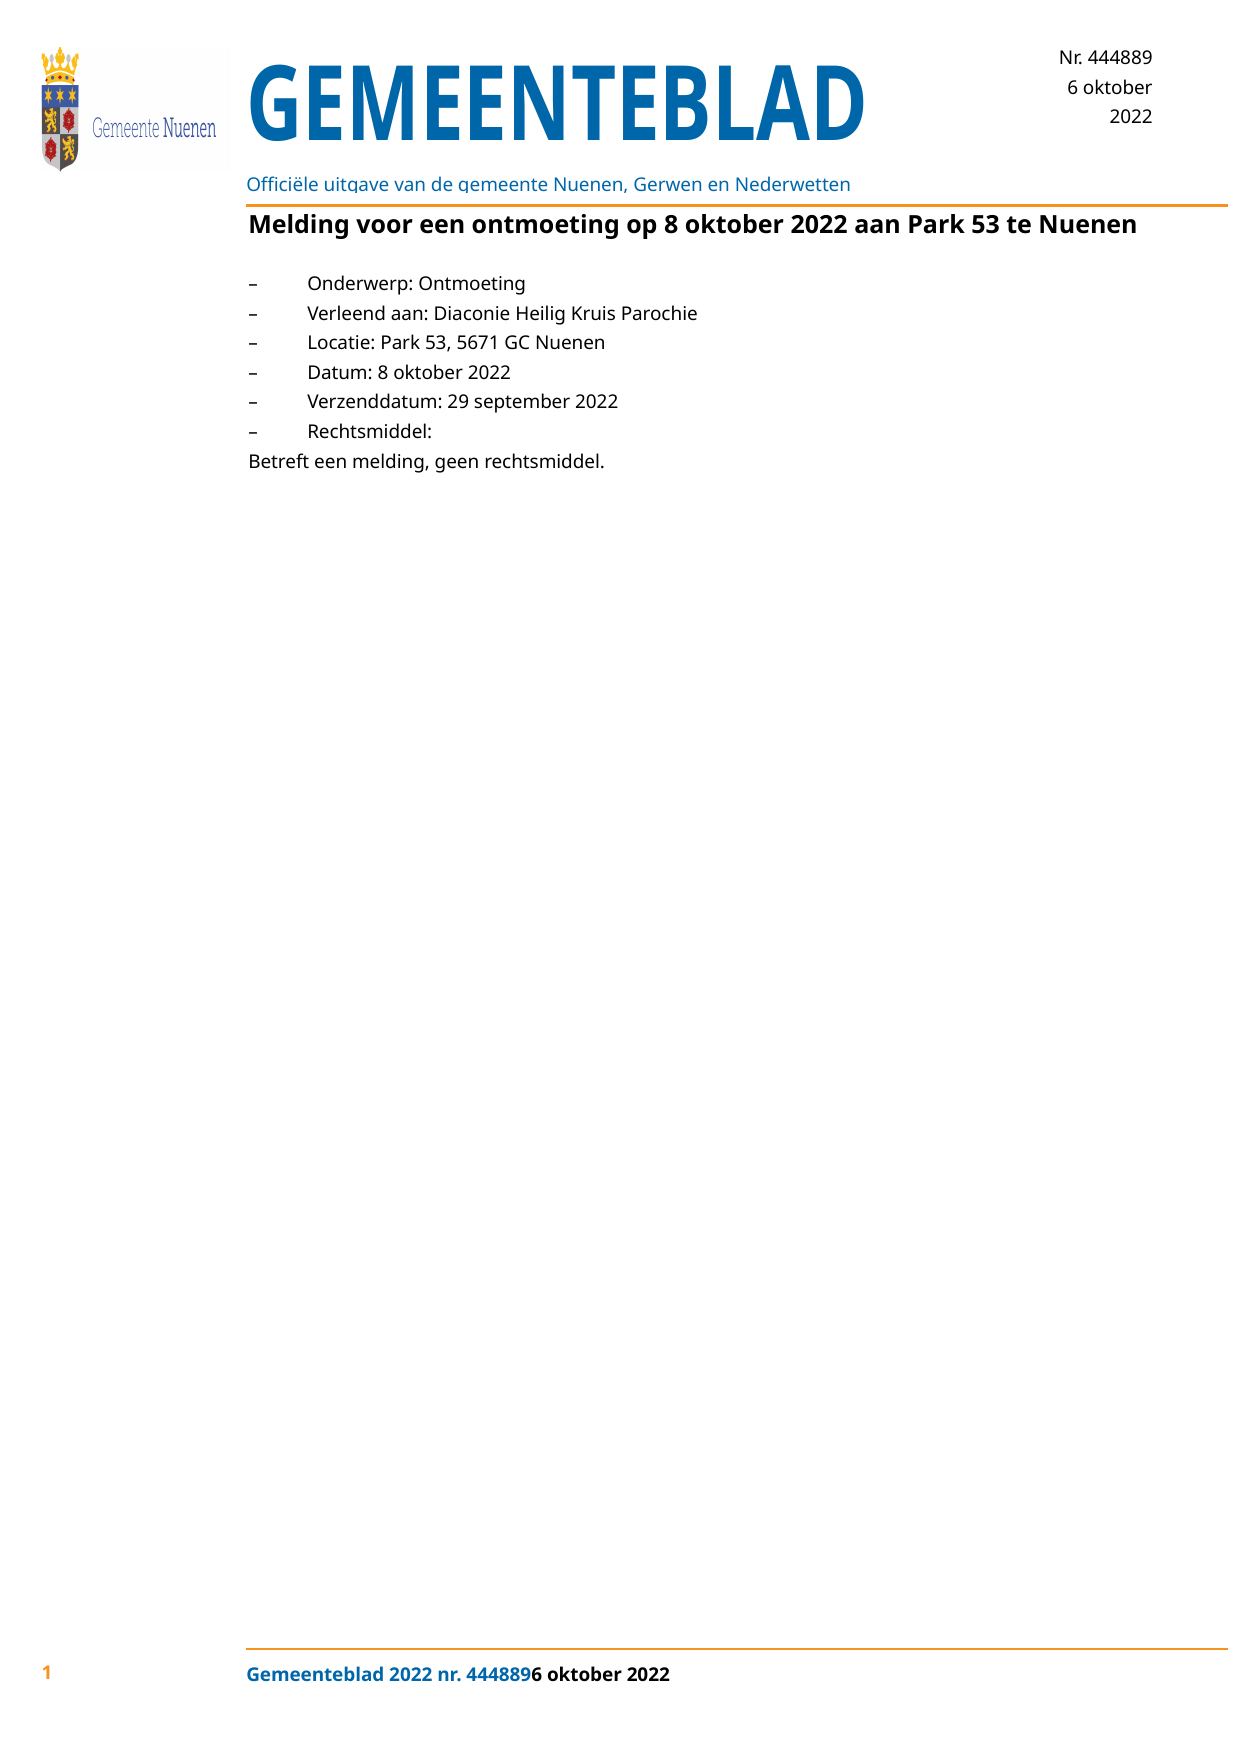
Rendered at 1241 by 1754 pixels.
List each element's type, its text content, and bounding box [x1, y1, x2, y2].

text Melding voor een ontmoeting op 8 oktober 2022 aan Park 53 te Nuenen [248, 207, 1152, 241]
list Onderwerp: Ontmoeting [248, 270, 1152, 296]
picture [41, 47, 231, 172]
list Verzenddatum: 29 september 2022 [248, 389, 1152, 414]
list Verleend aan: Diaconie Heilig Kruis Parochie [248, 300, 1152, 326]
list Locatie: Park 53, 5671 GC Nuenen [248, 329, 1152, 355]
list Datum: 8 oktober 2022 [248, 359, 1152, 385]
text Betreft een melding, geen rechtsmiddel. [248, 448, 1152, 473]
list Rechtsmiddel: [248, 418, 1152, 444]
